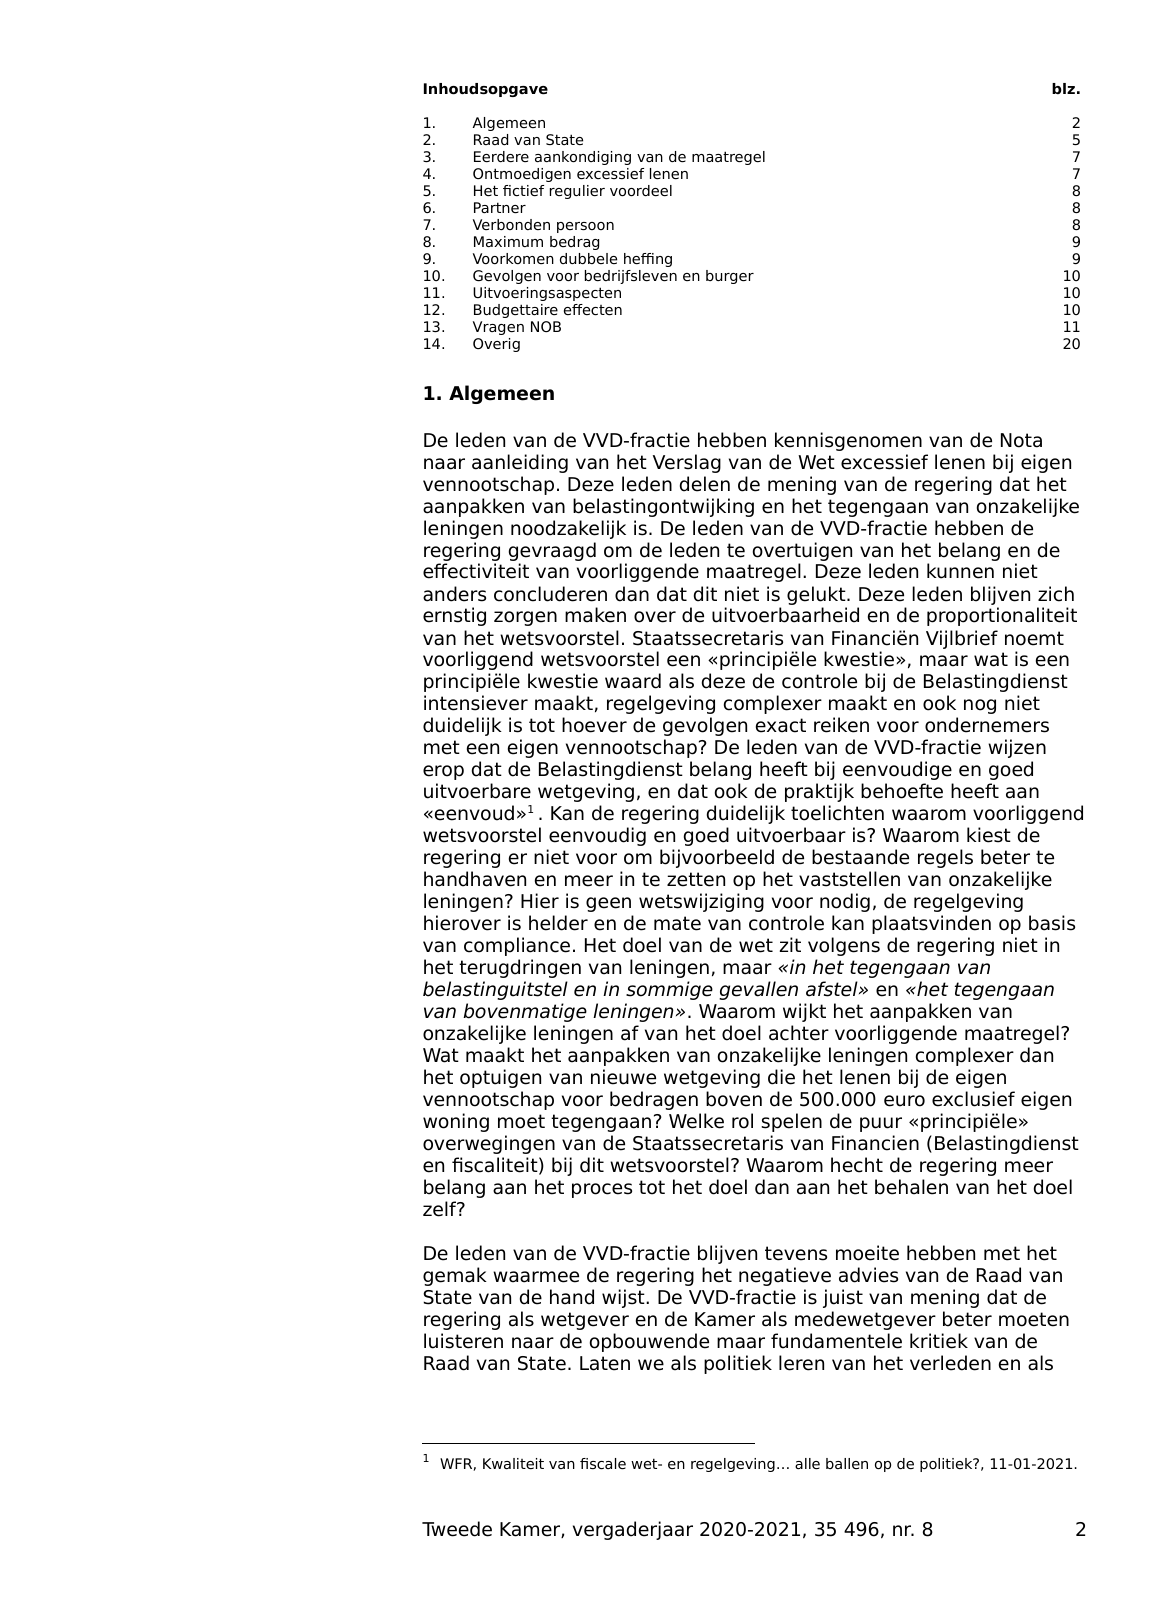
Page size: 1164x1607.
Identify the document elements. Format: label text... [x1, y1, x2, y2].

table_cell 20 [1028, 336, 1087, 353]
table_cell Het fictief regulier voordeel [467, 183, 1028, 200]
table_cell 3. [422, 149, 467, 166]
table_cell 7. [422, 217, 467, 234]
table_cell Maximum bedrag [467, 234, 1028, 251]
table_cell 7 [1028, 166, 1087, 183]
text De leden van de VVD-fractie hebben kennisgenomen van de Nota naar aanleiding van het Verslag van de Wet excessief lenen bij eigen vennootschap. Deze leden delen de mening van de regering dat het aanpakken van belastingontwijking en het tegengaan van onzakelijke leningen noodzakelijk is. De leden van de VVD-fractie hebben de regering gevraagd om de leden te overtuigen van het belang en de effectiviteit van voorliggende maatregel. Deze leden kunnen niet anders concluderen dan dat dit niet is gelukt. Deze leden blijven zich ernstig zorgen maken over de uitvoerbaarheid en de proportionaliteit van het wetsvoorstel. Staatssecretaris van Financiën Vijlbrief noemt voorliggend wetsvoorstel een «principiële kwestie», maar wat is een principiële kwestie waard als deze de controle bij de Belastingdienst intensiever maakt, regelgeving complexer maakt en ook nog niet duidelijk is tot hoever de gevolgen exact reiken voor ondernemers met een eigen vennootschap? De leden van de VVD-fractie wijzen erop dat de Belastingdienst belang heeft bij eenvoudige en goed uitvoerbare wetgeving, en dat ook de praktijk behoefte heeft aan «eenvoud». Kan de regering duidelijk toelichten waarom voorliggend wetsvoorstel eenvoudig en goed uitvoerbaar is? Waarom kiest de regering er niet voor om bijvoorbeeld de bestaande regels beter te handhaven en meer in te zetten op het vaststellen van onzakelijke leningen? Hier is geen wetswijziging voor nodig, de regelgeving hierover is helder en de mate van controle kan plaatsvinden op basis van compliance. Het doel van de wet zit volgens de regering niet in het terugdringen van leningen, maar «in het tegengaan van belastinguitstel en in sommige gevallen afstel» en «het tegengaan van bovenmatige leningen». Waarom wijkt het aanpakken van onzakelijke leningen af van het doel achter voorliggende maatregel? Wat maakt het aanpakken van onzakelijke leningen complexer dan het optuigen van nieuwe wetgeving die het lenen bij de eigen vennootschap voor bedragen boven de 500.000 euro exclusief eigen woning moet tegengaan? Welke rol spelen de puur «principiële» overwegingen van de Staatssecretaris van Financien (Belastingdienst en fiscaliteit) bij dit wetsvoorstel? Waarom hecht de regering meer belang aan het proces tot het doel dan aan het behalen van het doel zelf? [422, 429, 1087, 1221]
table_cell 10 [1028, 268, 1087, 285]
table_cell 2. [422, 132, 467, 149]
table_cell [1028, 98, 1087, 115]
table_cell 9 [1028, 251, 1087, 268]
table_cell 10. [422, 268, 467, 285]
table_cell [422, 98, 467, 115]
table_cell Voorkomen dubbele heffing [467, 251, 1028, 268]
table_cell 6. [422, 200, 467, 217]
table_cell Gevolgen voor bedrijfsleven en burger [467, 268, 1028, 285]
table_cell Vragen NOB [467, 319, 1028, 336]
table_cell 8 [1028, 183, 1087, 200]
table_cell Verbonden persoon [467, 217, 1028, 234]
table_cell 13. [422, 319, 467, 336]
table_cell 2 [1028, 115, 1087, 132]
table_cell 1. [422, 115, 467, 132]
text WFR, Kwaliteit van fiscale wet- en regelgeving… alle ballen op de politiek?, 11-01-2021. [422, 1452, 1087, 1474]
table_cell 4. [422, 166, 467, 183]
table_cell 11. [422, 285, 467, 302]
table_cell 7 [1028, 149, 1087, 166]
table_cell Budgettaire effecten [467, 302, 1028, 319]
table_cell 10 [1028, 302, 1087, 319]
table_cell Overig [467, 336, 1028, 353]
table_cell Uitvoeringsaspecten [467, 285, 1028, 302]
table_cell Raad van State [467, 132, 1028, 149]
text De leden van de VVD-fractie blijven tevens moeite hebben met het gemak waarmee de regering het negatieve advies van de Raad van State van de hand wijst. De VVD-fractie is juist van mening dat de regering als wetgever en de Kamer als medewetgever beter moeten luisteren naar de opbouwende maar fundamentele kritiek van de Raad van State. Laten we als politiek leren van het verleden en als [422, 1243, 1087, 1375]
subtitle 1. Algemeen [422, 383, 1087, 404]
table_header blz. [1028, 81, 1087, 98]
table_cell [467, 98, 1028, 115]
table_cell Partner [467, 200, 1028, 217]
table_cell 9 [1028, 234, 1087, 251]
table_cell 8 [1028, 217, 1087, 234]
table_cell 8. [422, 234, 467, 251]
table_cell Ontmoedigen excessief lenen [467, 166, 1028, 183]
table_cell 8 [1028, 200, 1087, 217]
table_cell 9. [422, 251, 467, 268]
table_cell 11 [1028, 319, 1087, 336]
table_cell 5. [422, 183, 467, 200]
table_header Inhoudsopgave [422, 81, 1028, 98]
table_cell 12. [422, 302, 467, 319]
table_cell 10 [1028, 285, 1087, 302]
table_cell 14. [422, 336, 467, 353]
table_cell Eerdere aankondiging van de maatregel [467, 149, 1028, 166]
table_cell Algemeen [467, 115, 1028, 132]
table_cell 5 [1028, 132, 1087, 149]
